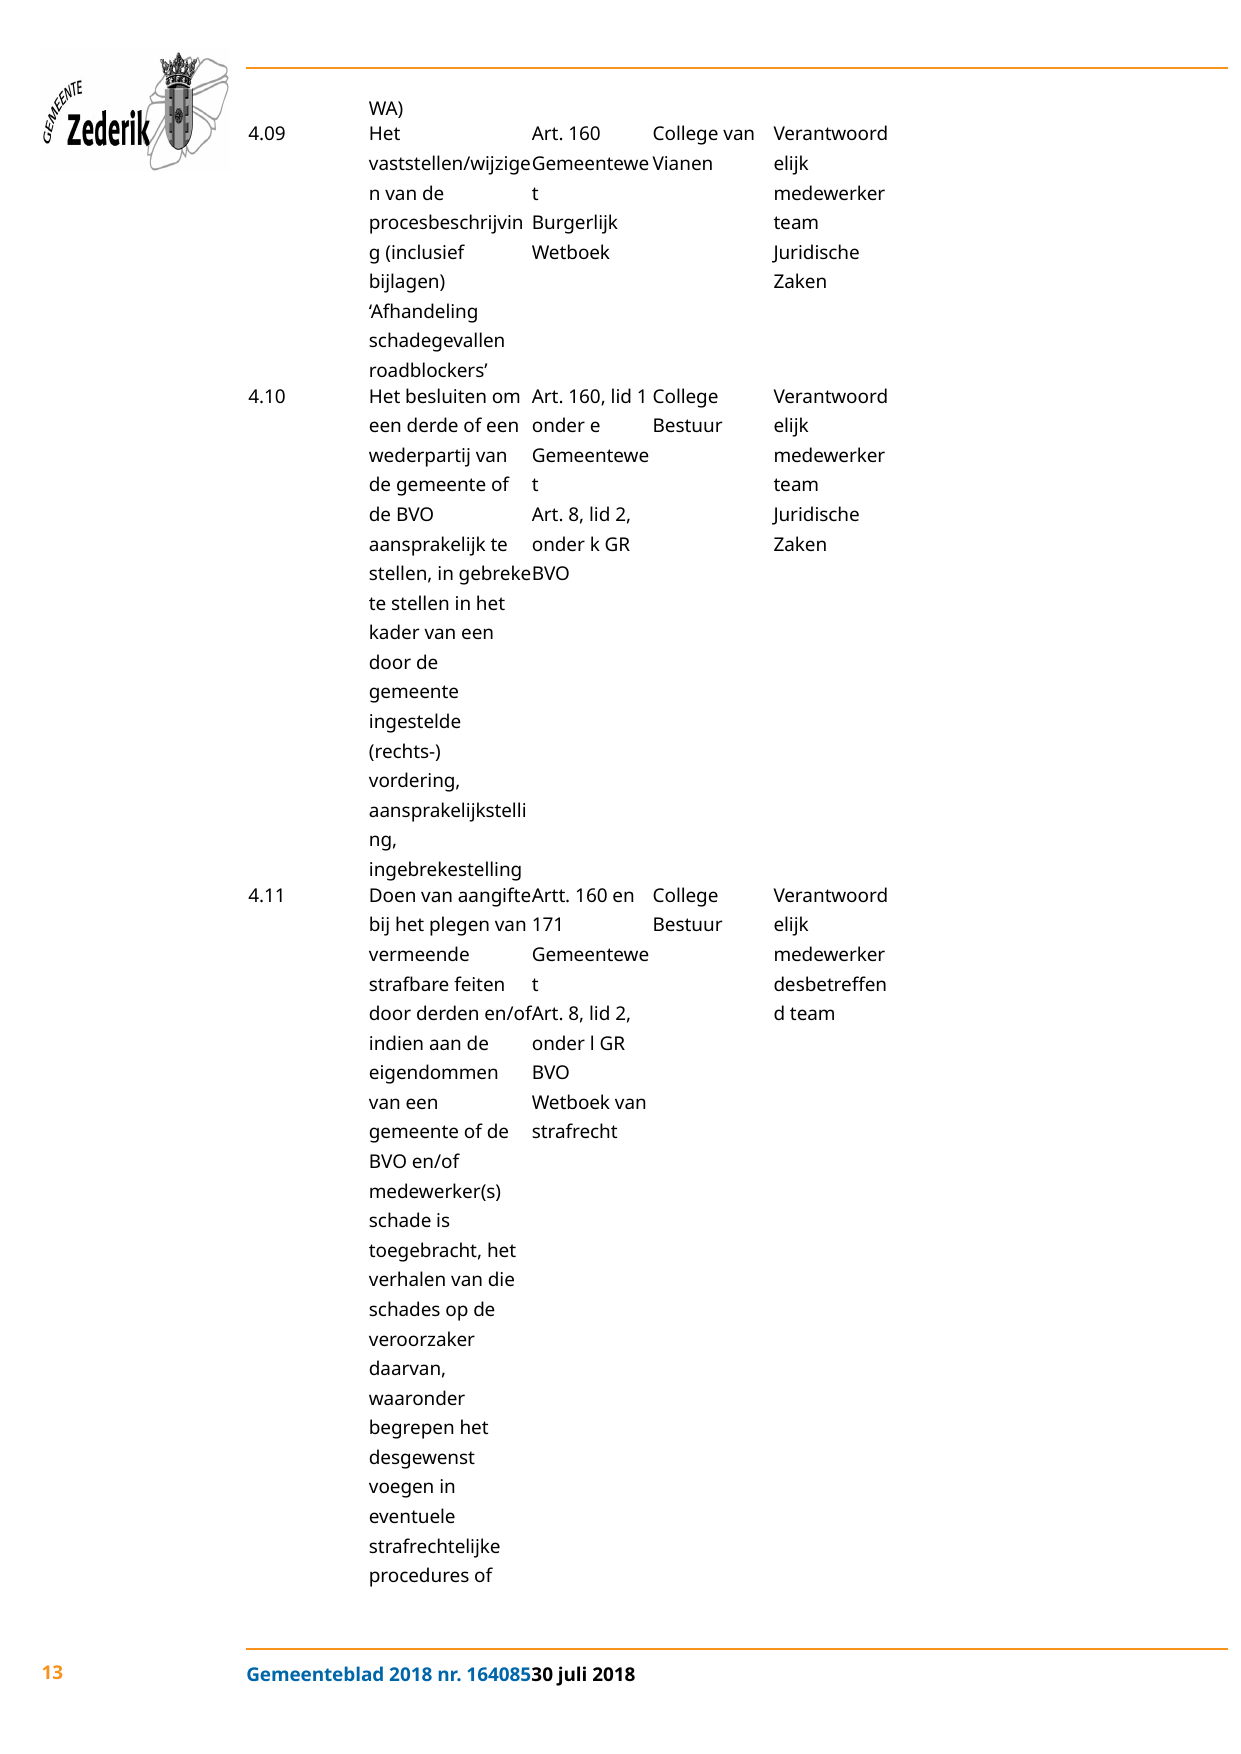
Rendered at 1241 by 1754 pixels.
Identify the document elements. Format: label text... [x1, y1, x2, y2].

table_cell [894, 95, 1015, 121]
table_cell Het besluiten om een derde of een wederpartij van de gemeente of de BVO aansprakelijk te stellen, in gebreke te stellen in het kader van een door de gemeente ingestelde (rechts-) vordering, aansprakelijkstelling, ingebrekestelling [369, 383, 532, 882]
table_cell [1015, 383, 1152, 882]
table_cell [894, 383, 1015, 882]
table_cell Doen van aangifte bij het plegen van vermeende strafbare feiten door derden en/of indien aan de eigendommen van een gemeente of de BVO en/of medewerker(s) schade is toegebracht, het verhalen van die schades op de veroorzaker daarvan, waaronder begrepen het desgewenst voegen in eventuele strafrechtelijke procedures of [369, 882, 532, 1588]
table_cell Het vaststellen/wijzigen van de procesbeschrijving (inclusief bijlagen) ‘Afhandeling schadegevallen roadblockers’ [369, 121, 532, 383]
table_cell Verantwoordelijk medewerker team Juridische Zaken [773, 383, 894, 882]
table_cell 4.10 [248, 383, 369, 882]
table_cell [773, 95, 894, 121]
table_cell Artt. 160 en 171 Gemeentewet Art. 8, lid 2, onder l GR BVO Wetboek van strafrecht [532, 882, 652, 1588]
picture [41, 47, 231, 172]
table_cell College Bestuur [653, 882, 773, 1588]
table_cell Verantwoordelijk medewerker team Juridische Zaken [773, 121, 894, 383]
table_cell [248, 95, 369, 121]
table_cell [653, 95, 773, 121]
table_cell Art. 160 Gemeentewet Burgerlijk Wetboek [532, 121, 652, 383]
table_cell [1015, 95, 1152, 121]
table_cell Verantwoordelijk medewerker desbetreffend team [773, 882, 894, 1588]
table_cell WA) [369, 95, 532, 121]
table_cell [894, 121, 1015, 383]
table_cell Art. 160, lid 1 onder e Gemeentewet Art. 8, lid 2, onder k GR BVO [532, 383, 652, 882]
table_cell [894, 882, 1015, 1588]
table_cell [1015, 121, 1152, 383]
table_cell [1015, 882, 1152, 1588]
table_cell 4.09 [248, 121, 369, 383]
table_cell College van Vianen [653, 121, 773, 383]
table_cell 4.11 [248, 882, 369, 1588]
table_cell College Bestuur [653, 383, 773, 882]
table_cell [532, 95, 652, 121]
